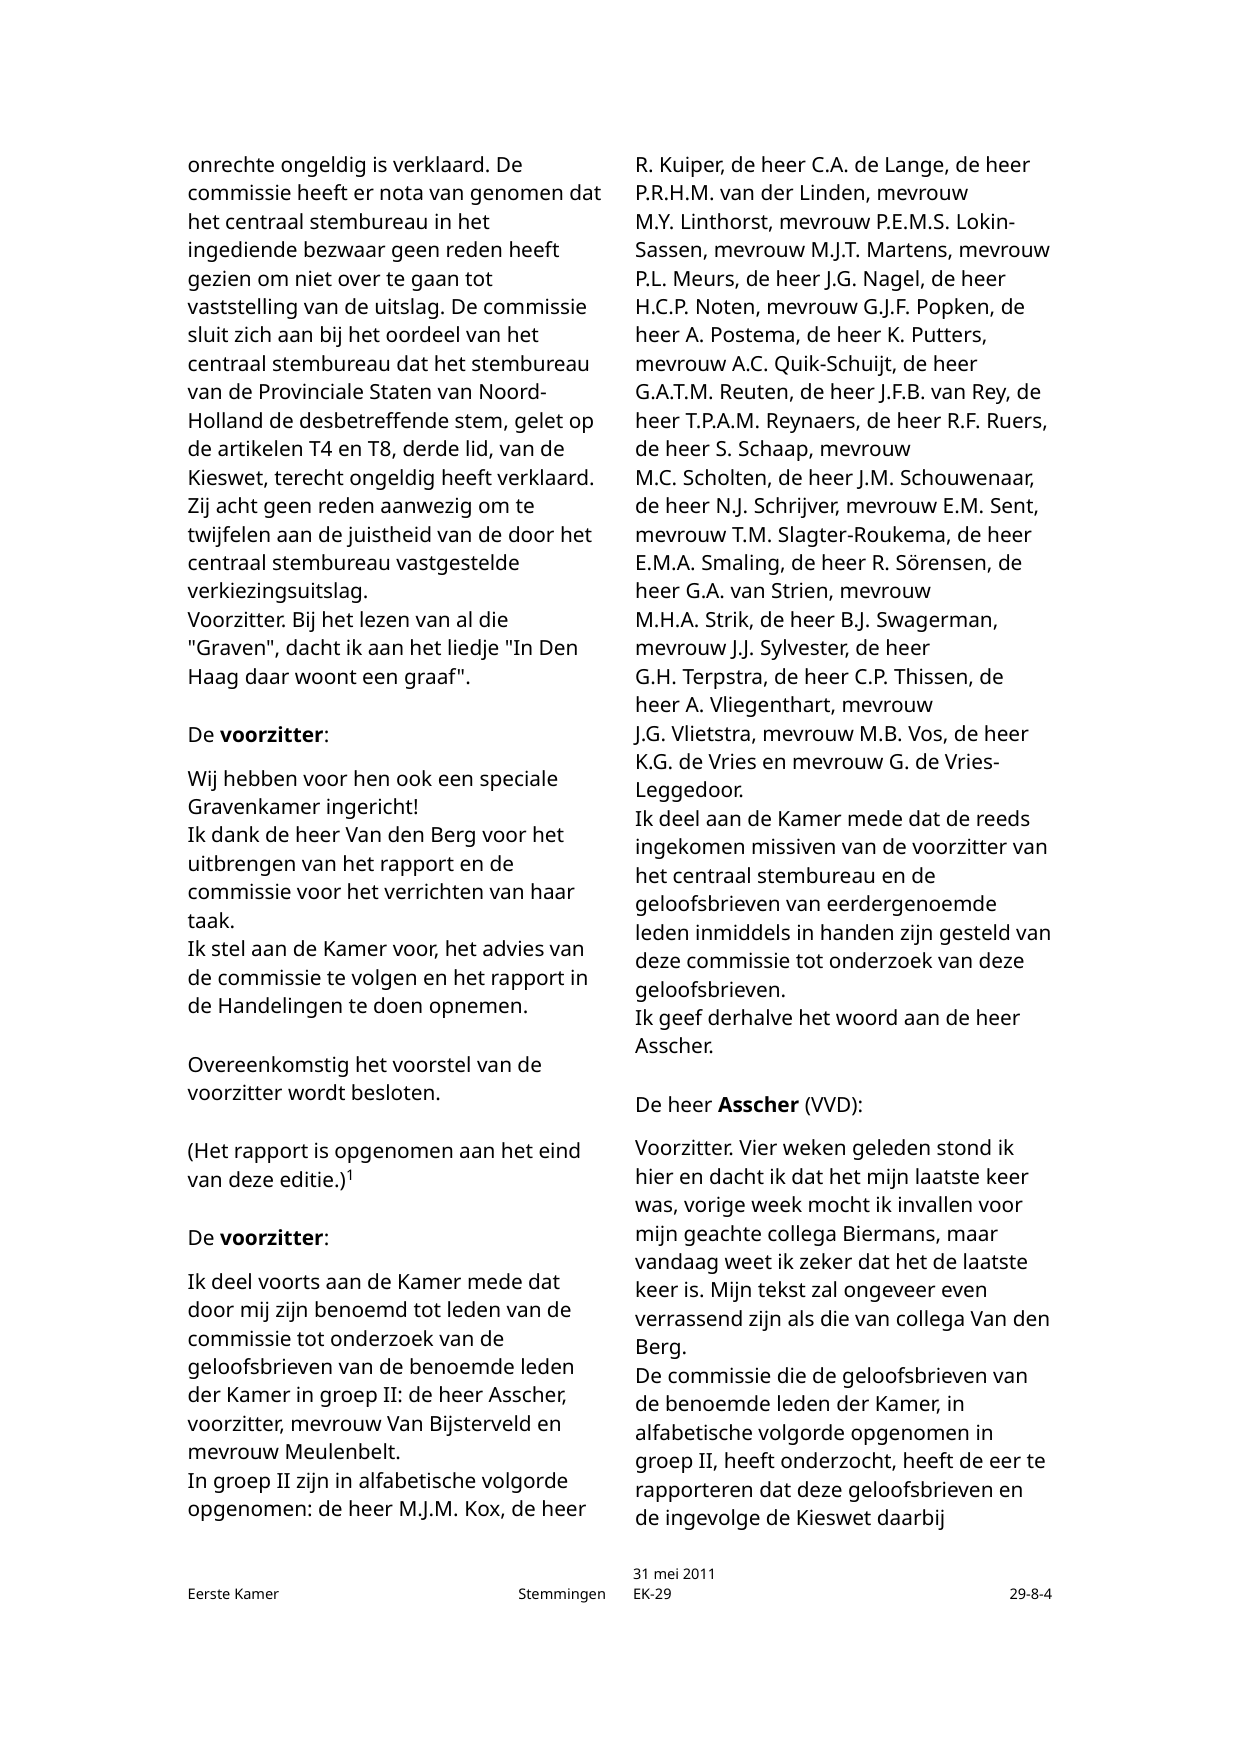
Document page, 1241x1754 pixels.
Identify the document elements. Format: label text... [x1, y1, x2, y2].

text Ik stel aan de Kamer voor, het advies van de commissie te volgen en het rapport in de Handelingen te doen opnemen. [187, 934, 605, 1020]
text De voorzitter: [187, 720, 605, 749]
text Wij hebben voor hen ook een speciale Gravenkamer ingericht! [187, 764, 605, 821]
text De voorzitter: [187, 1223, 605, 1252]
text (Het rapport is opgenomen aan het eind van deze editie.)1 [187, 1137, 605, 1193]
text Ik geef derhalve het woord aan de heer Asscher. [635, 1003, 1053, 1060]
text In groep II zijn in alfabetische volgorde opgenomen: de heer M.J.M. Kox, de heer [187, 1466, 605, 1523]
text Overeenkomstig het voorstel van de voorzitter wordt besloten. [187, 1050, 605, 1107]
text onrechte ongeldig is verklaard. De commissie heeft er nota van genomen dat het centraal stembureau in het ingediende bezwaar geen reden heeft gezien om niet over te gaan tot vaststelling van de uitslag. De commissie sluit zich aan bij het oordeel van het centraal stembureau dat het stembureau van de Provinciale Staten van Noord-Holland de desbetreffende stem, gelet op de artikelen T4 en T8, derde lid, van de Kieswet, terecht ongeldig heeft verklaard. Zij acht geen reden aanwezig om te twijfelen aan de juistheid van de door het centraal stembureau vastgestelde verkiezingsuitslag. [187, 150, 605, 605]
text Voorzitter. Bij het lezen van al die "Graven", dacht ik aan het liedje "In Den Haag daar woont een graaf". [187, 605, 605, 690]
text Ik deel aan de Kamer mede dat de reeds ingekomen missiven van de voorzitter van het centraal stembureau en de geloofsbrieven van eerdergenoemde leden inmiddels in handen zijn gesteld van deze commissie tot onderzoek van deze geloofsbrieven. [635, 804, 1053, 1003]
text Voorzitter. Vier weken geleden stond ik hier en dacht ik dat het mijn laatste keer was, vorige week mocht ik invallen voor mijn geachte collega Biermans, maar vandaag weet ik zeker dat het de laatste keer is. Mijn tekst zal ongeveer even verrassend zijn als die van collega Van den Berg. [635, 1133, 1053, 1361]
text De commissie die de geloofsbrieven van de benoemde leden der Kamer, in alfabetische volgorde opgenomen in groep II, heeft onderzocht, heeft de eer te rapporteren dat deze geloofsbrieven en de ingevolge de Kieswet daarbij [635, 1361, 1053, 1532]
text Ik deel voorts aan de Kamer mede dat door mij zijn benoemd tot leden van de commissie tot onderzoek van de geloofsbrieven van de benoemde leden der Kamer in groep II: de heer Asscher, voorzitter, mevrouw Van Bijsterveld en mevrouw Meulenbelt. [187, 1267, 605, 1466]
text Ik dank de heer Van den Berg voor het uitbrengen van het rapport en de commissie voor het verrichten van haar taak. [187, 821, 605, 934]
text De heer Asscher (VVD): [635, 1090, 1053, 1118]
text R. Kuiper, de heer C.A. de Lange, de heer P.R.H.M. van der Linden, mevrouw M.Y. Linthorst, mevrouw P.E.M.S. Lokin-Sassen, mevrouw M.J.T. Martens, mevrouw P.L. Meurs, de heer J.G. Nagel, de heer H.C.P. Noten, mevrouw G.J.F. Popken, de heer A. Postema, de heer K. Putters, mevrouw A.C. Quik-Schuijt, de heer G.A.T.M. Reuten, de heer J.F.B. van Rey, de heer T.P.A.M. Reynaers, de heer R.F. Ruers, de heer S. Schaap, mevrouw M.C. Scholten, de heer J.M. Schouwenaar, de heer N.J. Schrijver, mevrouw E.M. Sent, mevrouw T.M. Slagter-Roukema, de heer E.M.A. Smaling, de heer R. Sörensen, de heer G.A. van Strien, mevrouw M.H.A. Strik, de heer B.J. Swagerman, mevrouw J.J. Sylvester, de heer G.H. Terpstra, de heer C.P. Thissen, de heer A. Vliegenthart, mevrouw J.G. Vlietstra, mevrouw M.B. Vos, de heer K.G. de Vries en mevrouw G. de Vries-Leggedoor. [635, 150, 1053, 804]
